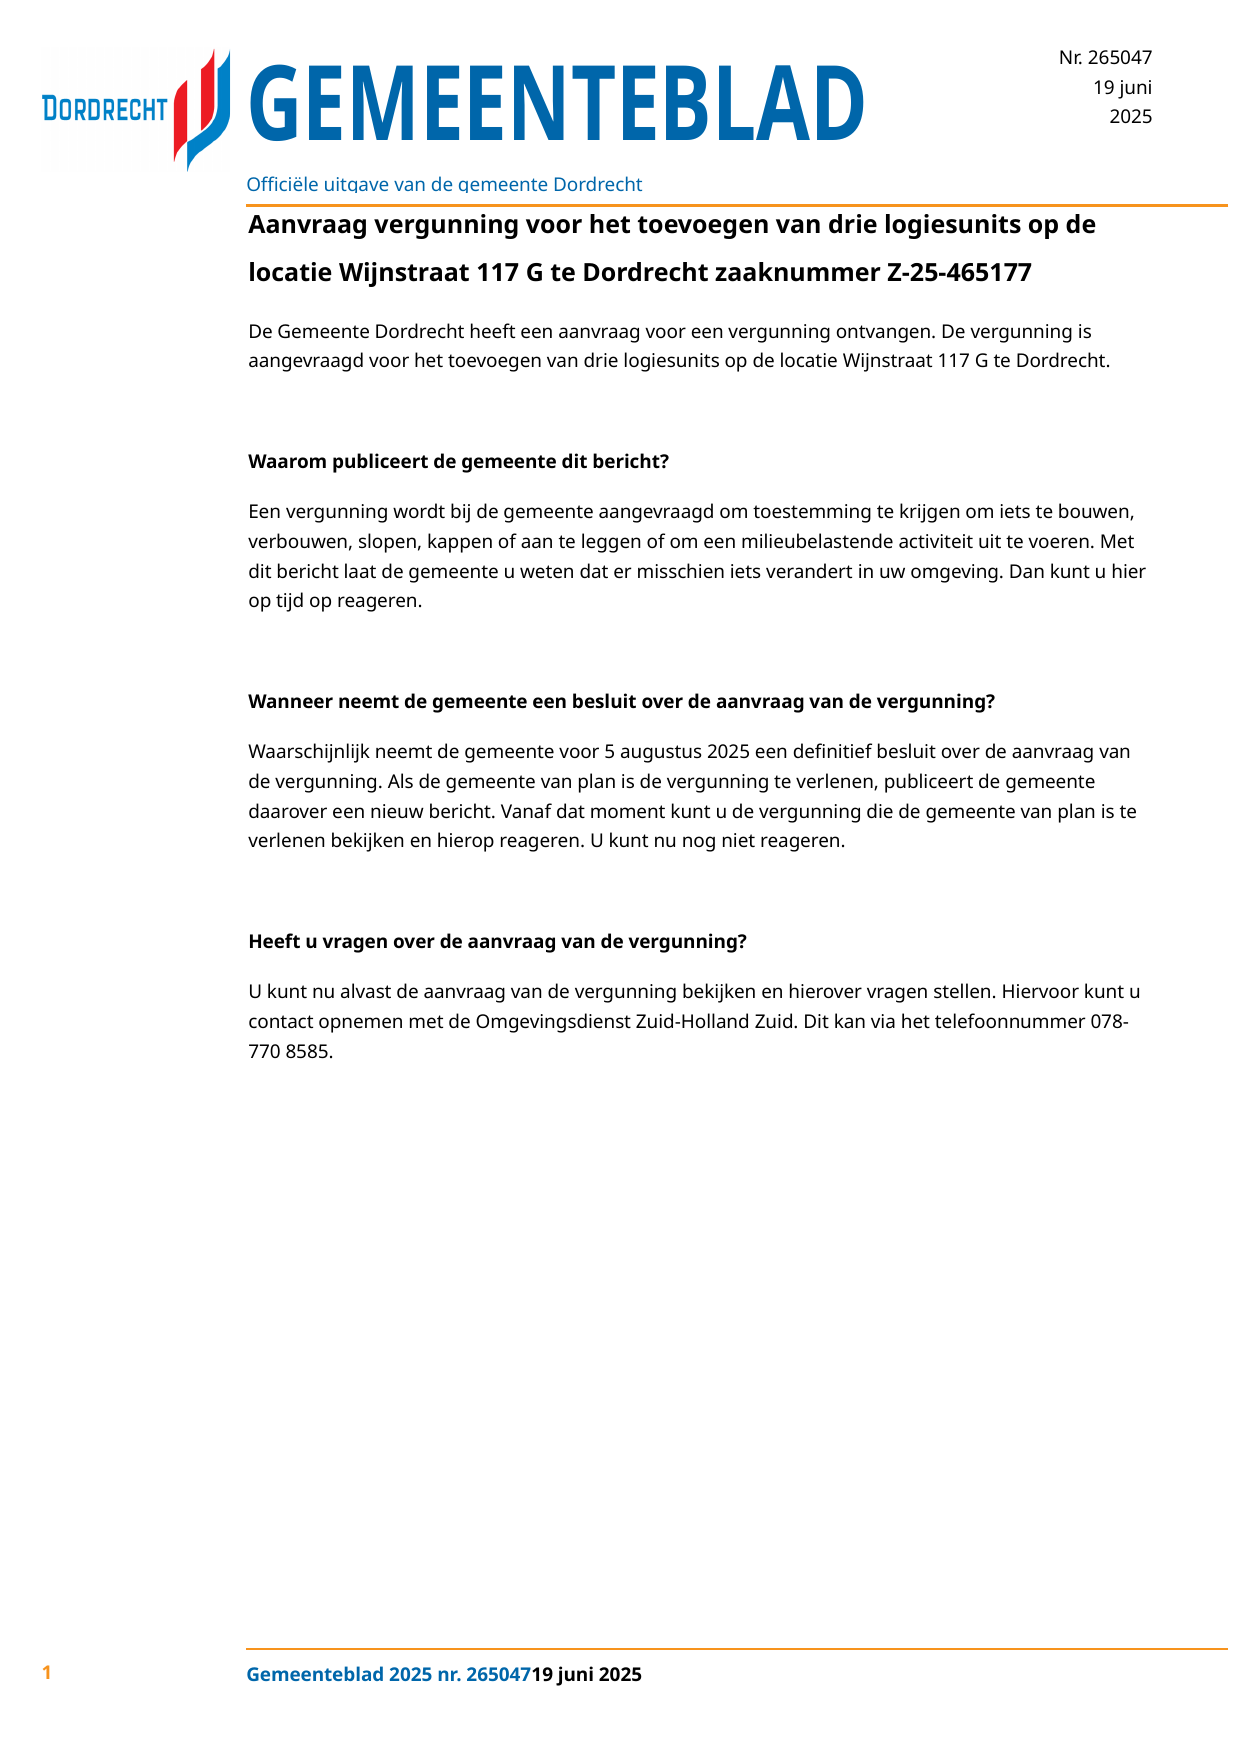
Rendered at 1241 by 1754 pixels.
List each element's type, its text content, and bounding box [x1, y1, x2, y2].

text Heeft u vragen over de aanvraag van de vergunning? [248, 928, 1152, 954]
text U kunt nu alvast de aanvraag van de vergunning bekijken en hierover vragen stellen. Hiervoor kunt u contact opnemen met de Omgevingsdienst Zuid-Holland Zuid. Dit kan via het telefoonnummer 078-770 8585. [248, 979, 1152, 1064]
picture [41, 47, 231, 172]
text Wanneer neemt de gemeente een besluit over de aanvraag van de vergunning? [248, 688, 1152, 714]
text Een vergunning wordt bij de gemeente aangevraagd om toestemming te krijgen om iets te bouwen, verbouwen, slopen, kappen of aan te leggen of om een milieubelastende activiteit uit te voeren. Met dit bericht laat de gemeente u weten dat er misschien iets verandert in uw omgeving. Dan kunt u hier op tijd op reageren. [248, 499, 1152, 613]
text Waarom publiceert de gemeente dit bericht? [248, 448, 1152, 474]
text Aanvraag vergunning voor het toevoegen van drie logiesunits op de locatie Wijnstraat 117 G te Dordrecht zaaknummer Z-25-465177 [248, 207, 1152, 288]
text De Gemeente Dordrecht heeft een aanvraag voor een vergunning ontvangen. De vergunning is aangevraagd voor het toevoegen van drie logiesunits op de locatie Wijnstraat 117 G te Dordrecht. [248, 318, 1152, 373]
text Waarschijnlijk neemt de gemeente voor 5 augustus 2025 een definitief besluit over de aanvraag van de vergunning. Als de gemeente van plan is de vergunning te verlenen, publiceert de gemeente daarover een nieuw bericht. Vanaf dat moment kunt u de vergunning die de gemeente van plan is te verlenen bekijken en hierop reageren. U kunt nu nog niet reageren. [248, 739, 1152, 853]
